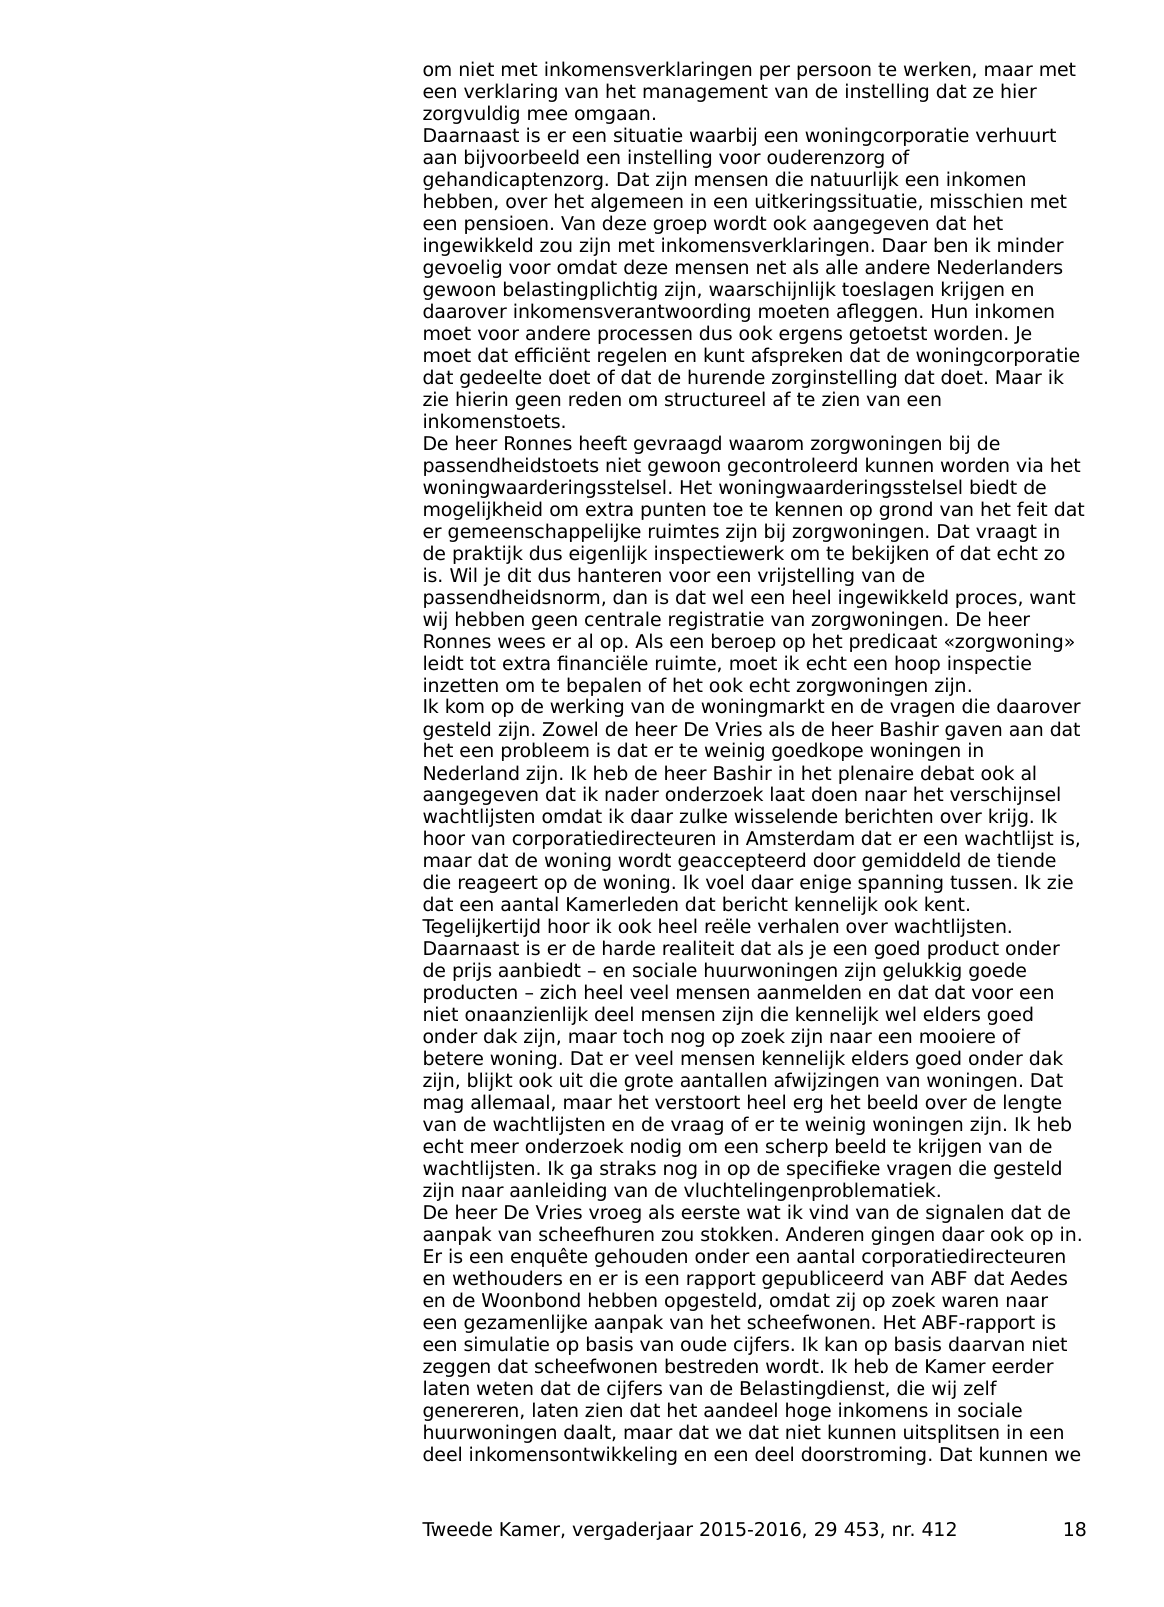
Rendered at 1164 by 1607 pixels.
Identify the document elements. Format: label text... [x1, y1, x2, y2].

text De heer De Vries vroeg als eerste wat ik vind van de signalen dat de aanpak van scheefhuren zou stokken. Anderen gingen daar ook op in. Er is een enquête gehouden onder een aantal corporatiedirecteuren en wethouders en er is een rapport gepubliceerd van ABF dat Aedes en de Woonbond hebben opgesteld, omdat zij op zoek waren naar een gezamenlijke aanpak van het scheefwonen. Het ABF-rapport is een simulatie op basis van oude cijfers. Ik kan op basis daarvan niet zeggen dat scheefwonen bestreden wordt. Ik heb de Kamer eerder laten weten dat de cijfers van de Belastingdienst, die wij zelf genereren, laten zien dat het aandeel hoge inkomens in sociale huurwoningen daalt, maar dat we dat niet kunnen uitsplitsen in een deel inkomensontwikkeling en een deel doorstroming. Dat kunnen we [422, 1202, 1087, 1466]
text om niet met inkomensverklaringen per persoon te werken, maar met een verklaring van het management van de instelling dat ze hier zorgvuldig mee omgaan. [422, 59, 1087, 125]
text Ik kom op de werking van de woningmarkt en de vragen die daarover gesteld zijn. Zowel de heer De Vries als de heer Bashir gaven aan dat het een probleem is dat er te weinig goedkope woningen in Nederland zijn. Ik heb de heer Bashir in het plenaire debat ook al aangegeven dat ik nader onderzoek laat doen naar het verschijnsel wachtlijsten omdat ik daar zulke wisselende berichten over krijg. Ik hoor van corporatiedirecteuren in Amsterdam dat er een wachtlijst is, maar dat de woning wordt geaccepteerd door gemiddeld de tiende die reageert op de woning. Ik voel daar enige spanning tussen. Ik zie dat een aantal Kamerleden dat bericht kennelijk ook kent. Tegelijkertijd hoor ik ook heel reële verhalen over wachtlijsten. Daarnaast is er de harde realiteit dat als je een goed product onder de prijs aanbiedt – en sociale huurwoningen zijn gelukkig goede producten – zich heel veel mensen aanmelden en dat dat voor een niet onaanzienlijk deel mensen zijn die kennelijk wel elders goed onder dak zijn, maar toch nog op zoek zijn naar een mooiere of betere woning. Dat er veel mensen kennelijk elders goed onder dak zijn, blijkt ook uit die grote aantallen afwijzingen van woningen. Dat mag allemaal, maar het verstoort heel erg het beeld over de lengte van de wachtlijsten en de vraag of er te weinig woningen zijn. Ik heb echt meer onderzoek nodig om een scherp beeld te krijgen van de wachtlijsten. Ik ga straks nog in op de specifieke vragen die gesteld zijn naar aanleiding van de vluchtelingenproblematiek. [422, 696, 1087, 1202]
text De heer Ronnes heeft gevraagd waarom zorgwoningen bij de passendheidstoets niet gewoon gecontroleerd kunnen worden via het woningwaarderingsstelsel. Het woningwaarderingsstelsel biedt de mogelijkheid om extra punten toe te kennen op grond van het feit dat er gemeenschappelijke ruimtes zijn bij zorgwoningen. Dat vraagt in de praktijk dus eigenlijk inspectiewerk om te bekijken of dat echt zo is. Wil je dit dus hanteren voor een vrijstelling van de passendheidsnorm, dan is dat wel een heel ingewikkeld proces, want wij hebben geen centrale registratie van zorgwoningen. De heer Ronnes wees er al op. Als een beroep op het predicaat «zorgwoning» leidt tot extra financiële ruimte, moet ik echt een hoop inspectie inzetten om te bepalen of het ook echt zorgwoningen zijn. [422, 433, 1087, 696]
text Daarnaast is er een situatie waarbij een woningcorporatie verhuurt aan bijvoorbeeld een instelling voor ouderenzorg of gehandicaptenzorg. Dat zijn mensen die natuurlijk een inkomen hebben, over het algemeen in een uitkeringssituatie, misschien met een pensioen. Van deze groep wordt ook aangegeven dat het ingewikkeld zou zijn met inkomensverklaringen. Daar ben ik minder gevoelig voor omdat deze mensen net als alle andere Nederlanders gewoon belastingplichtig zijn, waarschijnlijk toeslagen krijgen en daarover inkomensverantwoording moeten afleggen. Hun inkomen moet voor andere processen dus ook ergens getoetst worden. Je moet dat efficiënt regelen en kunt afspreken dat de woningcorporatie dat gedeelte doet of dat de hurende zorginstelling dat doet. Maar ik zie hierin geen reden om structureel af te zien van een inkomenstoets. [422, 125, 1087, 433]
